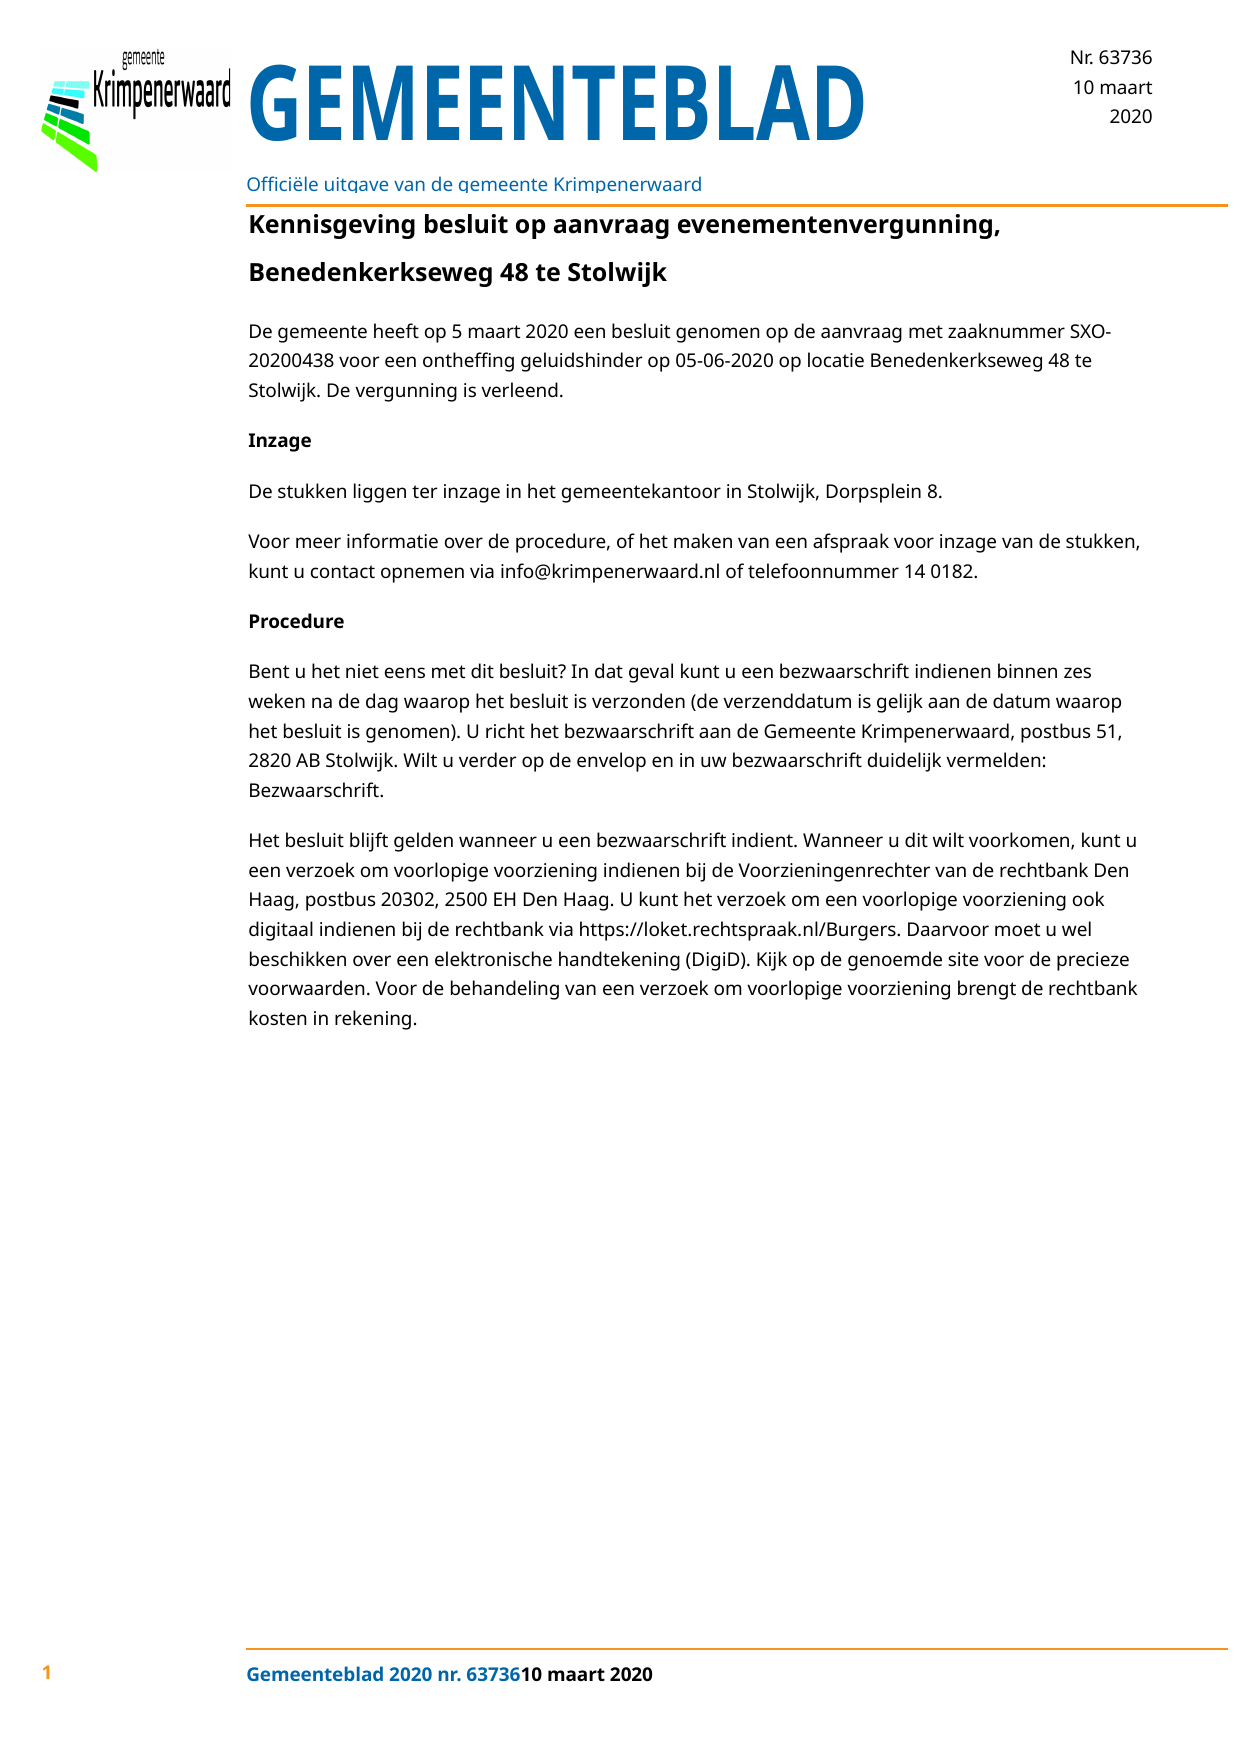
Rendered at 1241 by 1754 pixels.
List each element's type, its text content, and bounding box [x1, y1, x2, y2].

picture [41, 47, 231, 172]
text Het besluit blijft gelden wanneer u een bezwaarschrift indient. Wanneer u dit wilt voorkomen, kunt u een verzoek om voorlopige voorziening indienen bij de Voorzieningenrechter van de rechtbank Den Haag, postbus 20302, 2500 EH Den Haag. U kunt het verzoek om een voorlopige voorziening ook digitaal indienen bij de rechtbank via https://loket.rechtspraak.nl/Burgers. Daarvoor moet u wel beschikken over een elektronische handtekening (DigiD). Kijk op de genoemde site voor de precieze voorwaarden. Voor de behandeling van een verzoek om voorlopige voorziening brengt de rechtbank kosten in rekening. [248, 827, 1152, 1031]
text De gemeente heeft op 5 maart 2020 een besluit genomen op de aanvraag met zaaknummer SXO-20200438 voor een ontheffing geluidshinder op 05-06-2020 op locatie Benedenkerkseweg 48 te Stolwijk. De vergunning is verleend. [248, 318, 1152, 403]
text Voor meer informatie over de procedure, of het maken van een afspraak voor inzage van de stukken, kunt u contact opnemen via info@krimpenerwaard.nl of telefoonnummer 14 0182. [248, 528, 1152, 584]
text Kennisgeving besluit op aanvraag evenementenvergunning, Benedenkerkseweg 48 te Stolwijk [248, 207, 1152, 288]
text Inzage [248, 427, 1152, 453]
text Bent u het niet eens met dit besluit? In dat geval kunt u een bezwaarschrift indienen binnen zes weken na de dag waarop het besluit is verzonden (de verzenddatum is gelijk aan de datum waarop het besluit is genomen). U richt het bezwaarschrift aan de Gemeente Krimpenerwaard, postbus 51, 2820 AB Stolwijk. Wilt u verder op de envelop en in uw bezwaarschrift duidelijk vermelden: Bezwaarschrift. [248, 659, 1152, 803]
text Procedure [248, 608, 1152, 634]
text De stukken liggen ter inzage in het gemeentekantoor in Stolwijk, Dorpsplein 8. [248, 478, 1152, 504]
